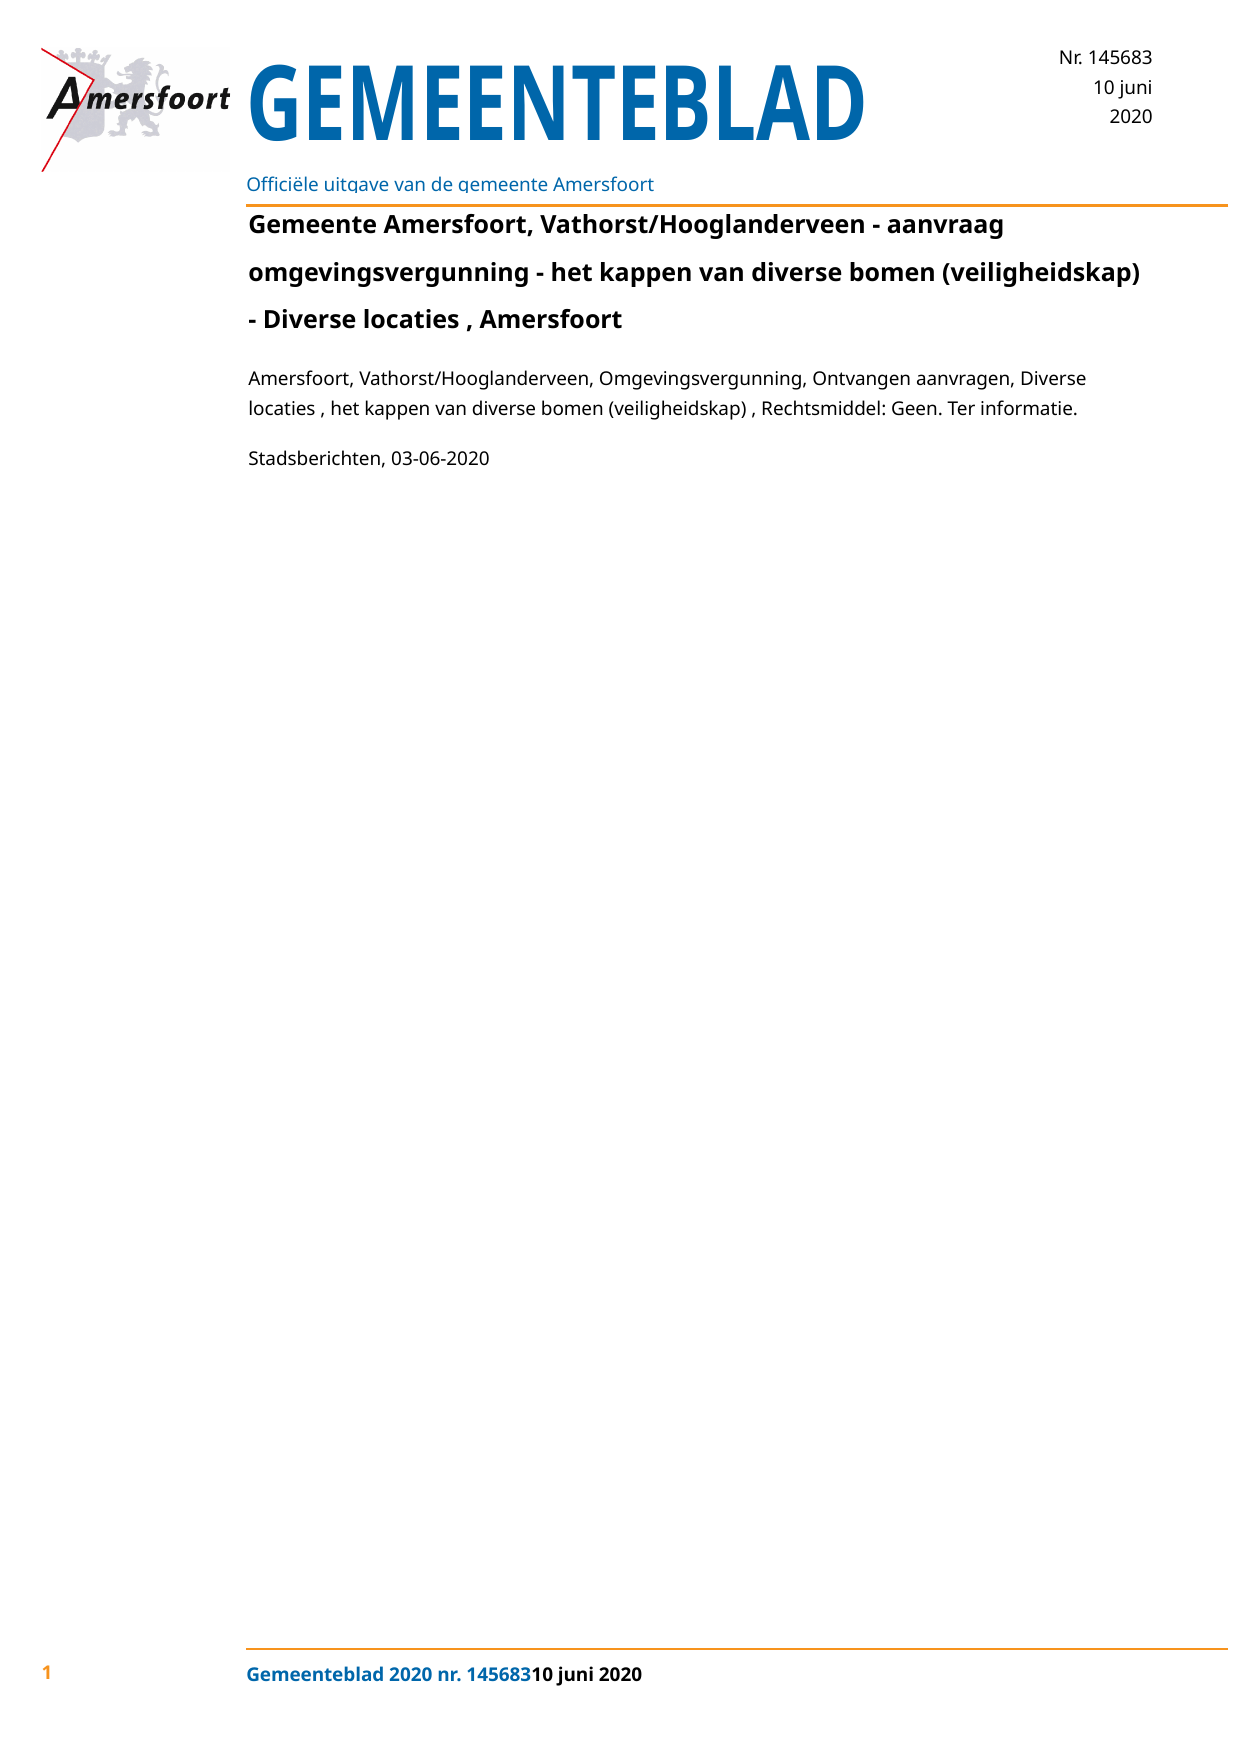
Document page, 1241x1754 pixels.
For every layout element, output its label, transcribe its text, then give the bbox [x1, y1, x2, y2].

text Stadsberichten, 03-06-2020 [248, 446, 1152, 471]
picture [41, 47, 231, 172]
text Gemeente Amersfoort, Vathorst/Hooglanderveen - aanvraag omgevingsvergunning - het kappen van diverse bomen (veiligheidskap) - Diverse locaties , Amersfoort [248, 207, 1152, 336]
text Amersfoort, Vathorst/Hooglanderveen, Omgevingsvergunning, Ontvangen aanvragen, Diverse locaties , het kappen van diverse bomen (veiligheidskap) , Rechtsmiddel: Geen. Ter informatie. [248, 366, 1152, 421]
